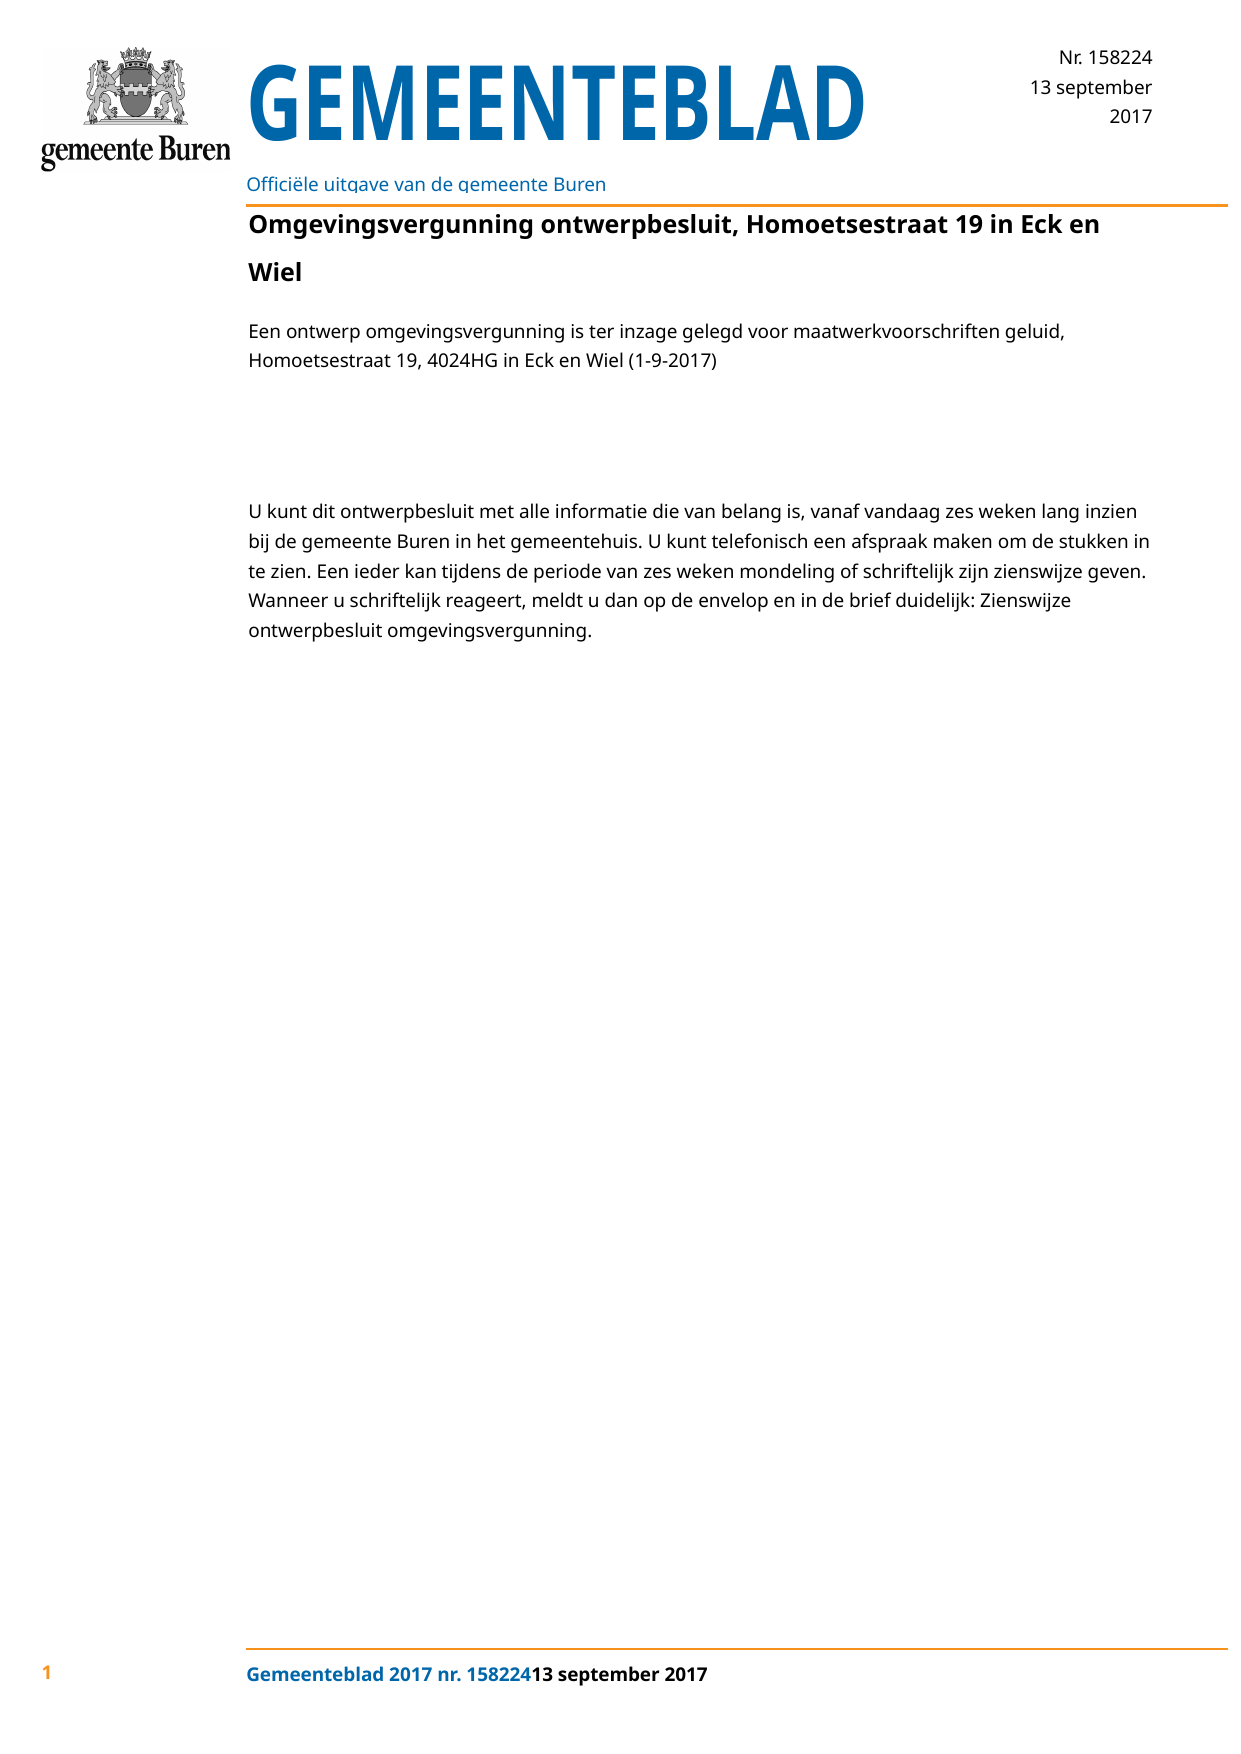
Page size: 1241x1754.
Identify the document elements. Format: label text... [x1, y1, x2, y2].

text U kunt dit ontwerpbesluit met alle informatie die van belang is, vanaf vandaag zes weken lang inzien bij de gemeente Buren in het gemeentehuis. U kunt telefonisch een afspraak maken om de stukken in te zien. Een ieder kan tijdens de periode van zes weken mondeling of schriftelijk zijn zienswijze geven. Wanneer u schriftelijk reageert, meldt u dan op de envelop en in de brief duidelijk: Zienswijze ontwerpbesluit omgevingsvergunning. [248, 499, 1152, 643]
picture [41, 47, 231, 172]
text Omgevingsvergunning ontwerpbesluit, Homoetsestraat 19 in Eck en Wiel [248, 207, 1152, 288]
text Een ontwerp omgevingsvergunning is ter inzage gelegd voor maatwerkvoorschriften geluid, Homoetsestraat 19, 4024HG in Eck en Wiel (1-9-2017) [248, 318, 1152, 373]
